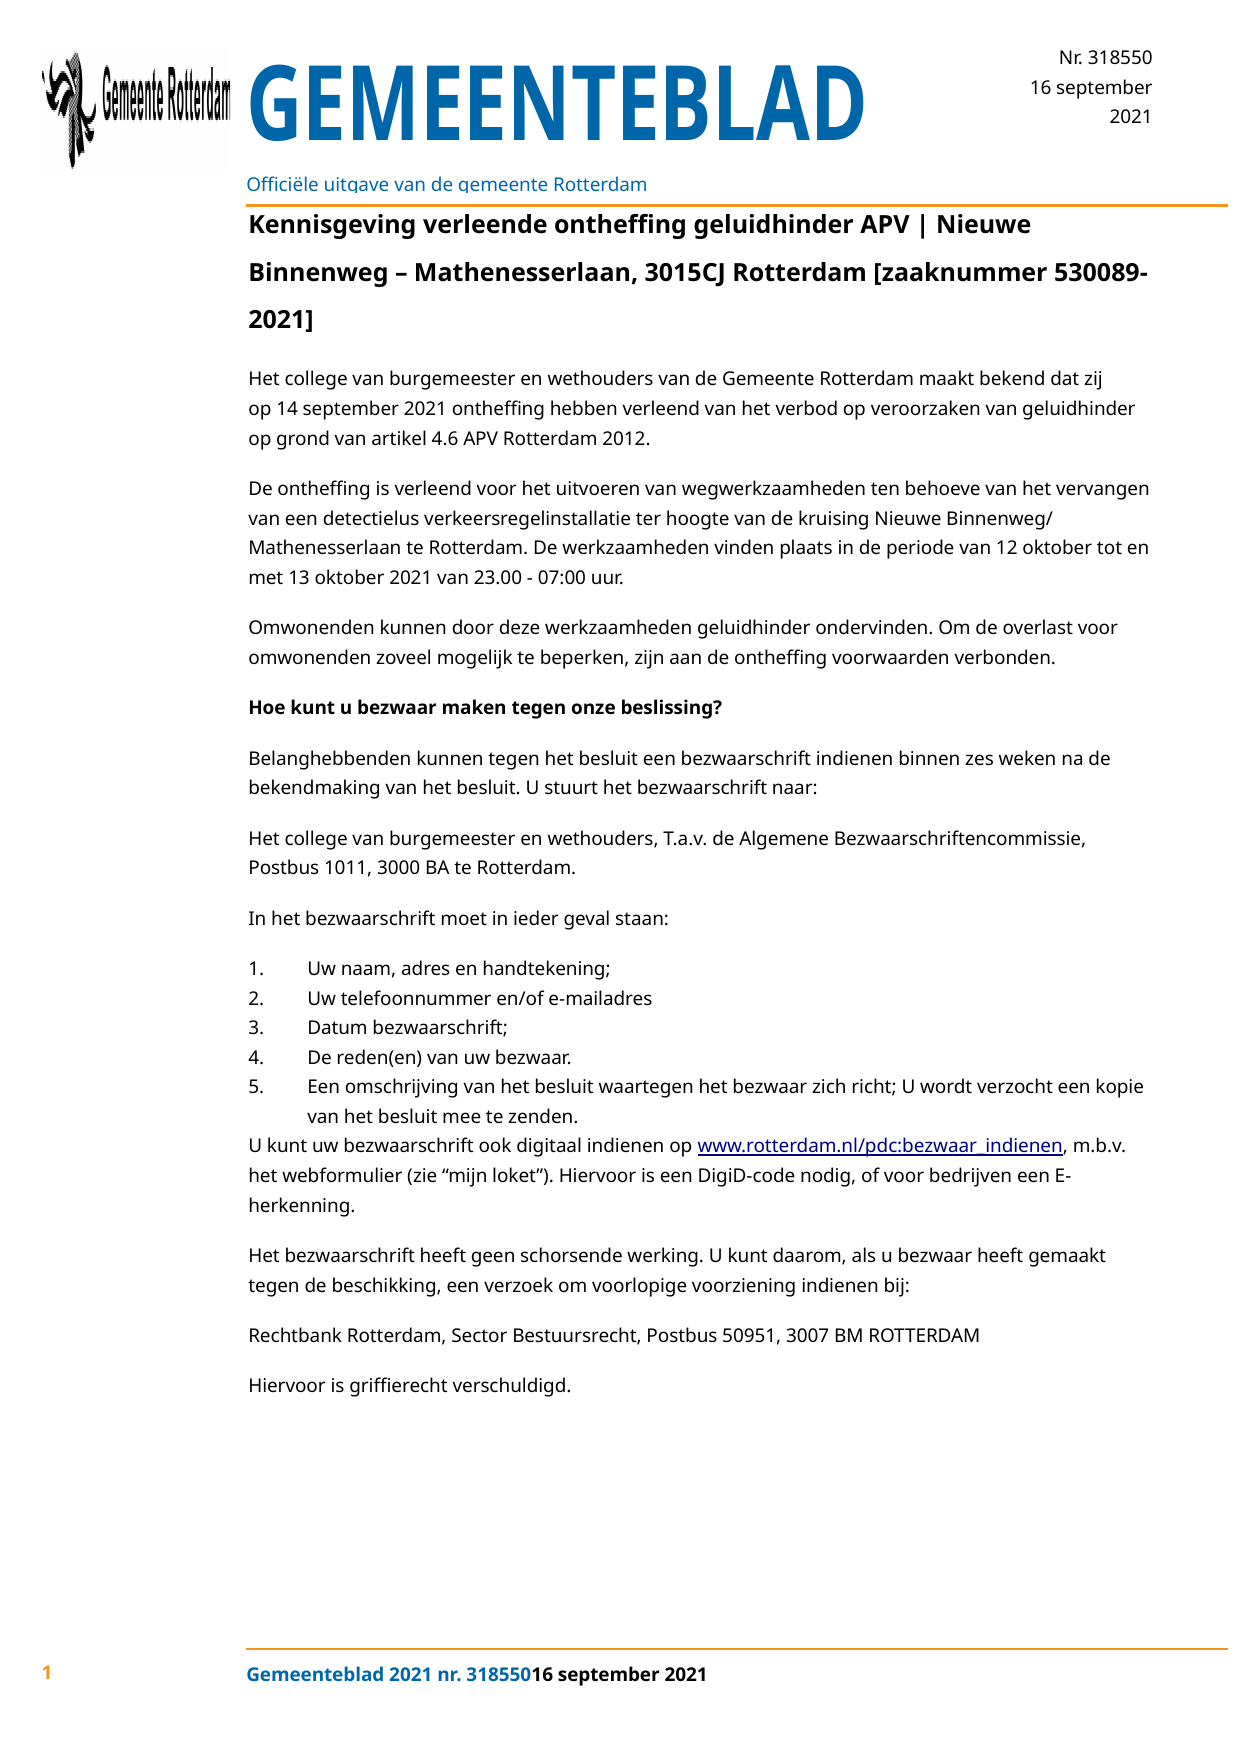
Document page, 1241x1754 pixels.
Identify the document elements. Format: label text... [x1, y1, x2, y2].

list De reden(en) van uw bezwaar. [248, 1044, 1152, 1069]
text Omwonenden kunnen door deze werkzaamheden geluidhinder ondervinden. Om de overlast voor omwonenden zoveel mogelijk te beperken, zijn aan de ontheffing voorwaarden verbonden. [248, 614, 1152, 669]
text Het college van burgemeester en wethouders, T.a.v. de Algemene Bezwaarschriftencommissie, Postbus 1011, 3000 BA te Rotterdam. [248, 825, 1152, 880]
text Rechtbank Rotterdam, Sector Bestuursrecht, Postbus 50951, 3007 BM ROTTERDAM [248, 1322, 1152, 1348]
picture [41, 47, 231, 172]
text In het bezwaarschrift moet in ieder geval staan: [248, 905, 1152, 930]
list Een omschrijving van het besluit waartegen het bezwaar zich richt; U wordt verzocht een kopie van het besluit mee te zenden. [248, 1073, 1152, 1129]
list Datum bezwaarschrift; [248, 1014, 1152, 1040]
text Hiervoor is griffierecht verschuldigd. [248, 1373, 1152, 1398]
text De ontheffing is verleend voor het uitvoeren van wegwerkzaamheden ten behoeve van het vervangen van een detectielus verkeersregelinstallatie ter hoogte van de kruising Nieuwe Binnenweg/ Mathenesserlaan te Rotterdam. De werkzaamheden vinden plaats in de periode van 12 oktober tot en met 13 oktober 2021 van 23.00 - 07:00 uur. [248, 475, 1152, 589]
text Belanghebbenden kunnen tegen het besluit een bezwaarschrift indienen binnen zes weken na de bekendmaking van het besluit. U stuurt het bezwaarschrift naar: [248, 745, 1152, 800]
text Het college van burgemeester en wethouders van de Gemeente Rotterdam maakt bekend dat zij op 14 september 2021 ontheffing hebben verleend van het verbod op veroorzaken van geluidhinder op grond van artikel 4.6 APV Rotterdam 2012. [248, 366, 1152, 450]
text Het bezwaarschrift heeft geen schorsende werking. U kunt daarom, als u bezwaar heeft gemaakt tegen de beschikking, een verzoek om voorlopige voorziening indienen bij: [248, 1242, 1152, 1297]
text U kunt uw bezwaarschrift ook digitaal indienen op www.rotterdam.nl/pdc:bezwaar_indienen, m.b.v. het webformulier (zie “mijn loket”). Hiervoor is een DigiD-code nodig, of voor bedrijven een E-herkenning. [248, 1133, 1152, 1217]
list Uw telefoonnummer en/of e-mailadres [248, 985, 1152, 1010]
text Kennisgeving verleende ontheffing geluidhinder APV | Nieuwe Binnenweg – Mathenesserlaan, 3015CJ Rotterdam [zaaknummer 530089-2021] [248, 207, 1152, 336]
list Uw naam, adres en handtekening; [248, 955, 1152, 981]
text Hoe kunt u bezwaar maken tegen onze beslissing? [248, 694, 1152, 720]
